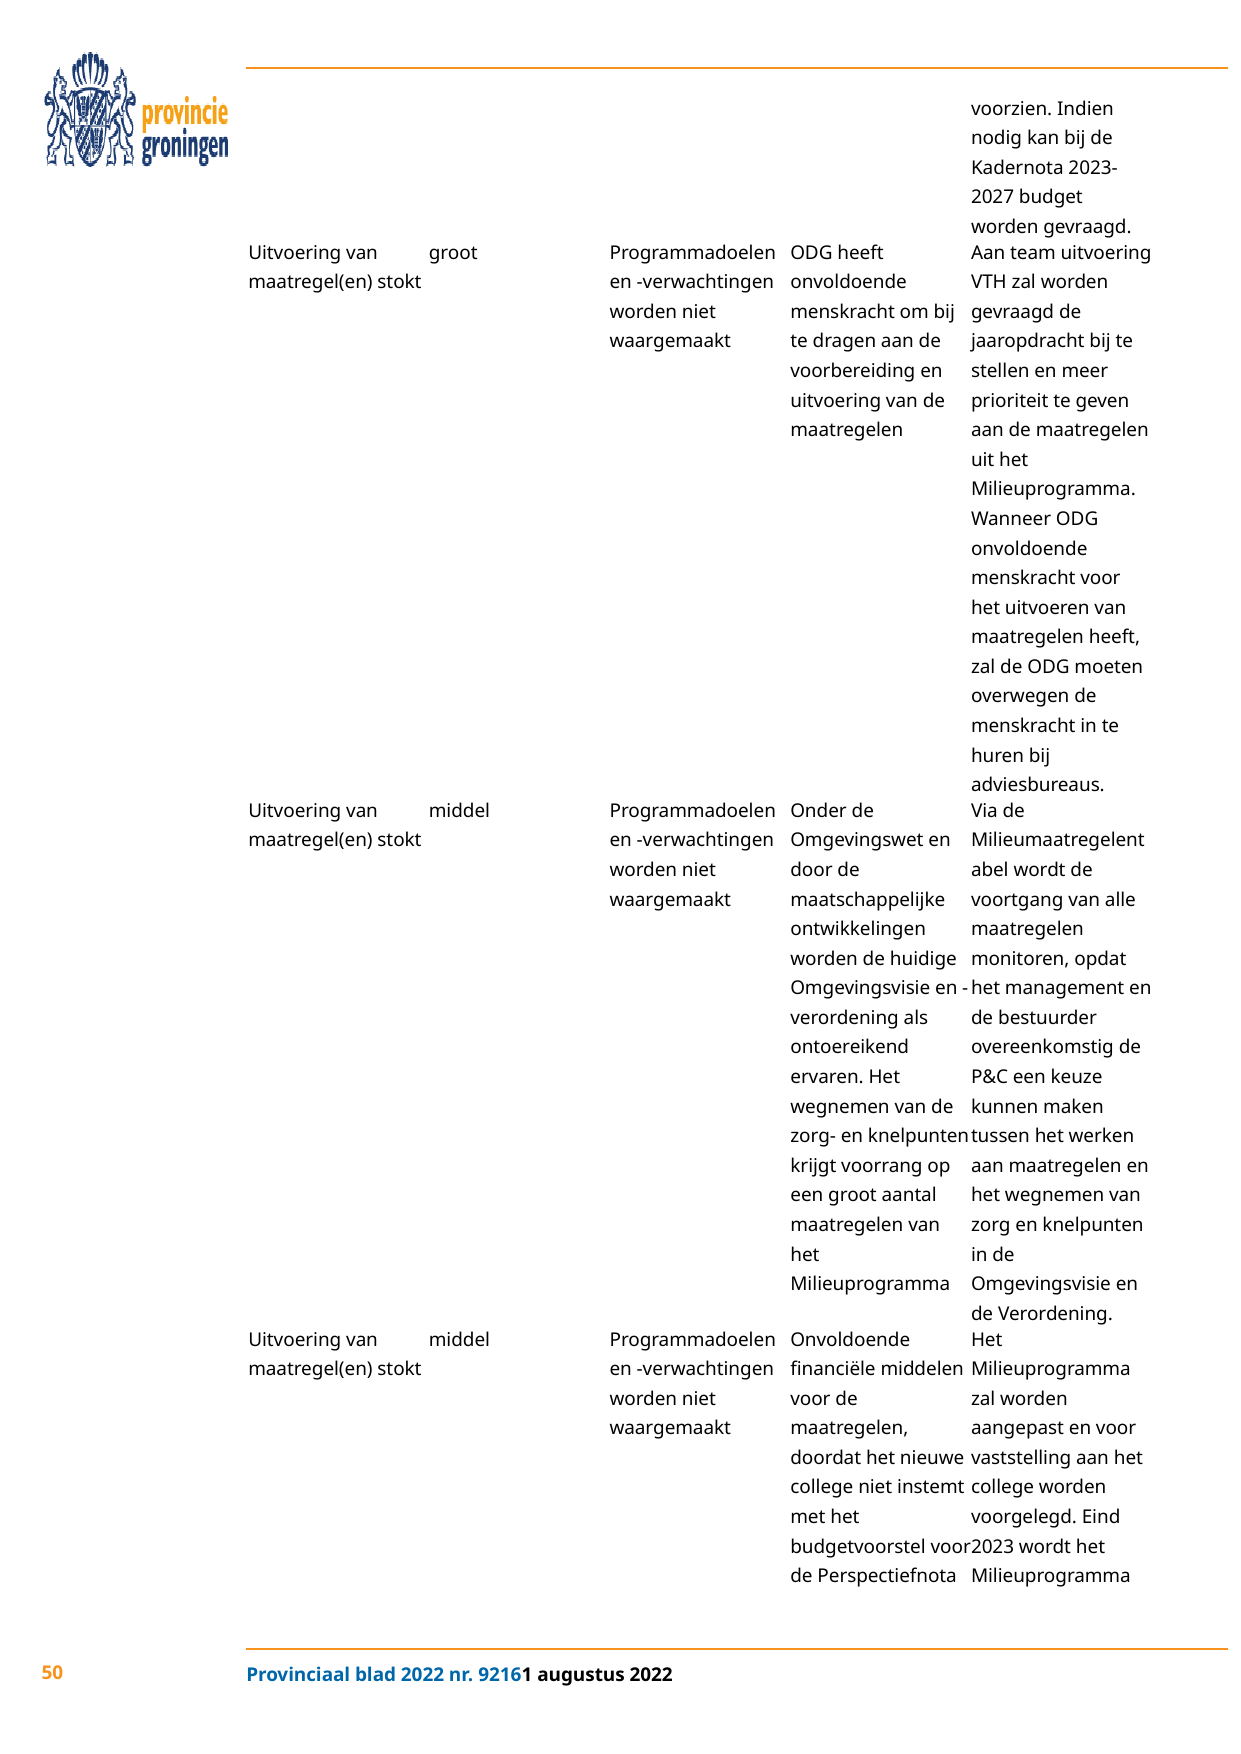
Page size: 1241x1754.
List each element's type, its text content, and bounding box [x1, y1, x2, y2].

table_cell Aan team uitvoering VTH zal worden gevraagd de jaaropdracht bij te stellen en meer prioriteit te geven aan de maatregelen uit het Milieuprogramma. Wanneer ODG onvoldoende menskracht voor het uitvoeren van maatregelen heeft, zal de ODG moeten overwegen de menskracht in te huren bij adviesbureaus. [971, 239, 1152, 797]
table_cell Via de Milieumaatregelentabel wordt de voortgang van alle maatregelen monitoren, opdat het management en de bestuurder overeenkomstig de P&C een keuze kunnen maken tussen het werken aan maatregelen en het wegnemen van zorg en knelpunten in de Omgevingsvisie en de Verordening. [971, 797, 1152, 1326]
table_cell Uitvoering van maatregel(en) stokt [248, 239, 429, 797]
table_cell [609, 95, 790, 239]
table_cell Programmadoelen en -verwachtingen worden niet waargemaakt [609, 797, 790, 1326]
table_cell voorzien. Indien nodig kan bij de Kadernota 2023-2027 budget worden gevraagd. [971, 95, 1152, 239]
table_cell ODG heeft onvoldoende menskracht om bij te dragen aan de voorbereiding en uitvoering van de maatregelen [790, 239, 971, 797]
table_cell Uitvoering van maatregel(en) stokt [248, 797, 429, 1326]
table_cell Het Milieuprogramma zal worden aangepast en voor vaststelling aan het college worden voorgelegd. Eind 2023 wordt het Milieuprogramma [971, 1326, 1152, 1588]
table_cell [790, 95, 971, 239]
table_cell middel [429, 797, 609, 1326]
table_cell groot [429, 239, 609, 797]
table_cell Onvoldoende financiële middelen voor de maatregelen, doordat het nieuwe college niet instemt met het budgetvoorstel voor de Perspectiefnota [790, 1326, 971, 1588]
table_cell [429, 95, 609, 239]
table_cell [248, 95, 429, 239]
table_cell Programmadoelen en -verwachtingen worden niet waargemaakt [609, 239, 790, 797]
picture [41, 47, 231, 172]
table_cell Onder de Omgevingswet en door de maatschappelijke ontwikkelingen worden de huidige Omgevingsvisie en -verordening als ontoereikend ervaren. Het wegnemen van de zorg- en knelpunten krijgt voorrang op een groot aantal maatregelen van het Milieuprogramma [790, 797, 971, 1326]
table_cell Programmadoelen en -verwachtingen worden niet waargemaakt [609, 1326, 790, 1588]
table_cell Uitvoering van maatregel(en) stokt [248, 1326, 429, 1588]
table_cell middel [429, 1326, 609, 1588]
